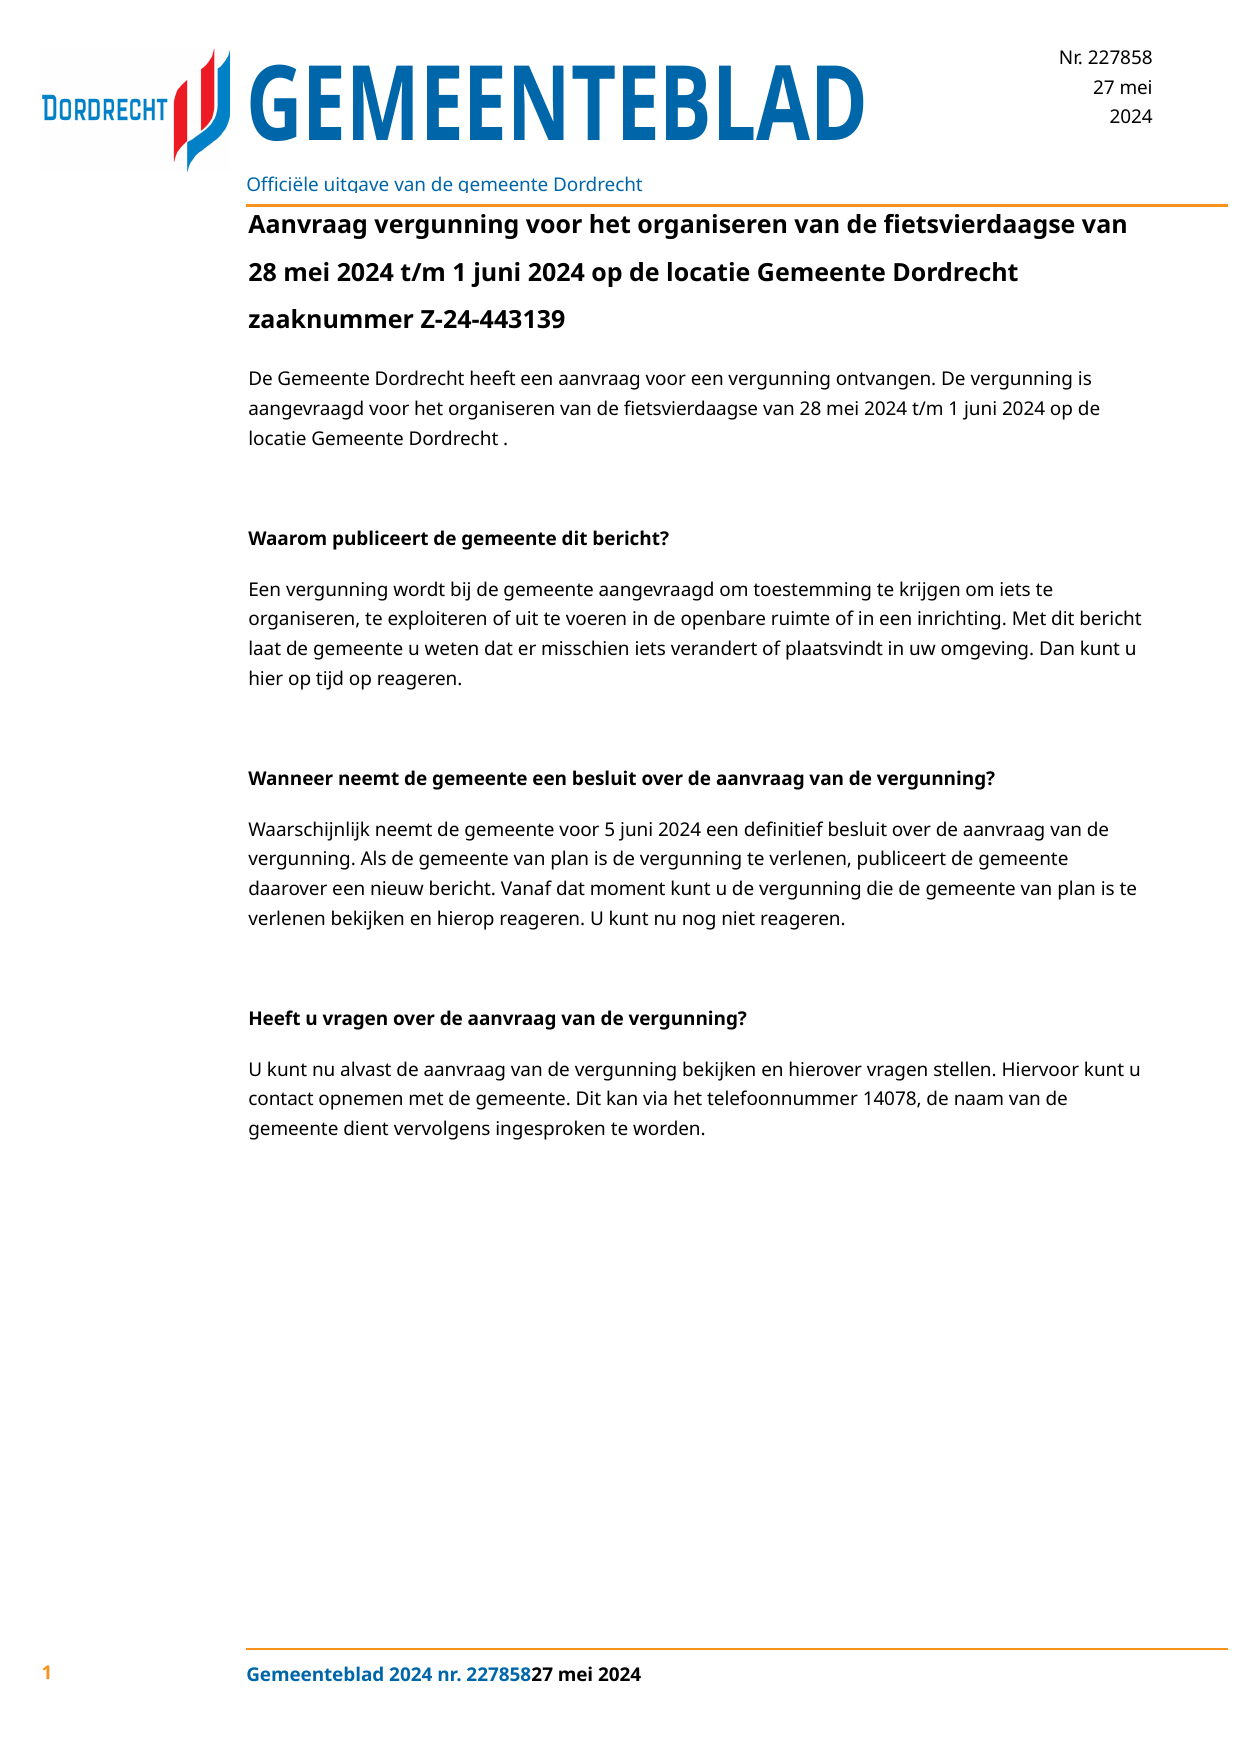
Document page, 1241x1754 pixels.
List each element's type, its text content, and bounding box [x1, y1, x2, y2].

text Waarom publiceert de gemeente dit bericht? [248, 526, 1152, 551]
text Wanneer neemt de gemeente een besluit over de aanvraag van de vergunning? [248, 766, 1152, 791]
text Aanvraag vergunning voor het organiseren van de fietsvierdaagse van 28 mei 2024 t/m 1 juni 2024 op de locatie Gemeente Dordrecht zaaknummer Z-24-443139 [248, 207, 1152, 336]
text De Gemeente Dordrecht heeft een aanvraag voor een vergunning ontvangen. De vergunning is aangevraagd voor het organiseren van de fietsvierdaagse van 28 mei 2024 t/m 1 juni 2024 op de locatie Gemeente Dordrecht . [248, 366, 1152, 450]
text Heeft u vragen over de aanvraag van de vergunning? [248, 1006, 1152, 1031]
picture [41, 47, 231, 172]
text Waarschijnlijk neemt de gemeente voor 5 juni 2024 een definitief besluit over de aanvraag van de vergunning. Als de gemeente van plan is de vergunning te verlenen, publiceert de gemeente daarover een nieuw bericht. Vanaf dat moment kunt u de vergunning die de gemeente van plan is te verlenen bekijken en hierop reageren. U kunt nu nog niet reageren. [248, 816, 1152, 930]
text U kunt nu alvast de aanvraag van de vergunning bekijken en hierover vragen stellen. Hiervoor kunt u contact opnemen met de gemeente. Dit kan via het telefoonnummer 14078, de naam van de gemeente dient vervolgens ingesproken te worden. [248, 1056, 1152, 1141]
text Een vergunning wordt bij de gemeente aangevraagd om toestemming te krijgen om iets te organiseren, te exploiteren of uit te voeren in de openbare ruimte of in een inrichting. Met dit bericht laat de gemeente u weten dat er misschien iets verandert of plaatsvindt in uw omgeving. Dan kunt u hier op tijd op reageren. [248, 576, 1152, 690]
